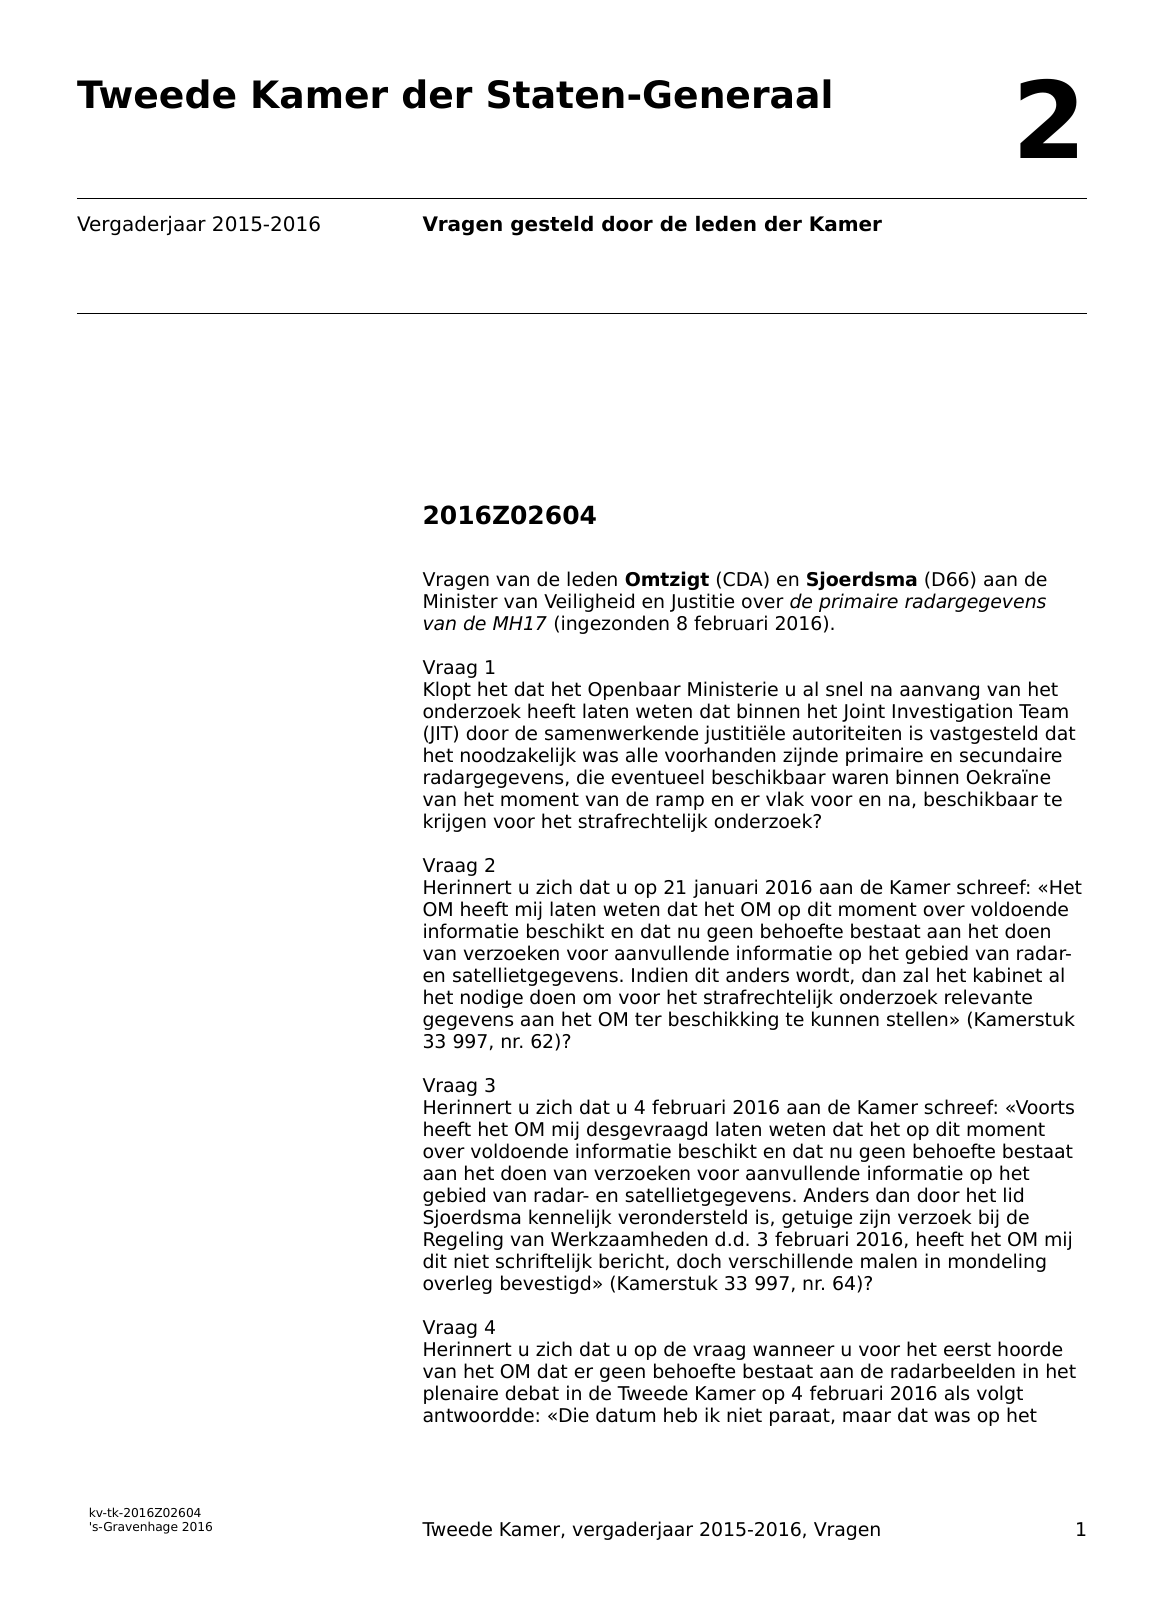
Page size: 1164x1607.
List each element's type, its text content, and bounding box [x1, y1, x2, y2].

text Vraag 2 [422, 855, 1087, 877]
text Vraag 4 [422, 1317, 1087, 1339]
text Herinnert u zich dat u op de vraag wanneer u voor het eerst hoorde van het OM dat er geen behoefte bestaat aan de radarbeelden in het plenaire debat in de Tweede Kamer op 4 februari 2016 als volgt antwoordde: «Die datum heb ik niet paraat, maar dat was op het [422, 1339, 1087, 1427]
text kv-tk-2016Z02604 [88, 1506, 323, 1520]
table_header 2 [886, 59, 1087, 198]
text Vraag 1 [422, 657, 1087, 679]
table_cell Vergaderjaar 2015-2016 [77, 199, 422, 313]
text 's-Gravenhage 2016 [88, 1520, 323, 1534]
text Herinnert u zich dat u op 21 januari 2016 aan de Kamer schreef: «Het OM heeft mij laten weten dat het OM op dit moment over voldoende informatie beschikt en dat nu geen behoefte bestaat aan het doen van verzoeken voor aanvullende informatie op het gebied van radar- en satellietgegevens. Indien dit anders wordt, dan zal het kabinet al het nodige doen om voor het strafrechtelijk onderzoek relevante gegevens aan het OM ter beschikking te kunnen stellen» (Kamerstuk 33 997, nr. 62)? [422, 877, 1087, 1053]
text Vraag 3 [422, 1075, 1087, 1097]
table_header Tweede Kamer der Staten-Generaal [77, 59, 886, 198]
text Vragen van de leden Omtzigt (CDA) en Sjoerdsma (D66) aan de Minister van Veiligheid en Justitie over de primaire radargegevens van de MH17 (ingezonden 8 februari 2016). [422, 569, 1087, 635]
text Herinnert u zich dat u 4 februari 2016 aan de Kamer schreef: «Voorts heeft het OM mij desgevraagd laten weten dat het op dit moment over voldoende informatie beschikt en dat nu geen behoefte bestaat aan het doen van verzoeken voor aanvullende informatie op het gebied van radar- en satellietgegevens. Anders dan door het lid Sjoerdsma kennelijk verondersteld is, getuige zijn verzoek bij de Regeling van Werkzaamheden d.d. 3 februari 2016, heeft het OM mij dit niet schriftelijk bericht, doch verschillende malen in mondeling overleg bevestigd» (Kamerstuk 33 997, nr. 64)? [422, 1097, 1087, 1295]
text 2016Z02604 [422, 501, 1087, 531]
table_cell Vragen gesteld door de leden der Kamer [422, 199, 1087, 313]
text Klopt het dat het Openbaar Ministerie u al snel na aanvang van het onderzoek heeft laten weten dat binnen het Joint Investigation Team (JIT) door de samenwerkende justitiële autoriteiten is vastgesteld dat het noodzakelijk was alle voorhanden zijnde primaire en secundaire radargegevens, die eventueel beschikbaar waren binnen Oekraïne van het moment van de ramp en er vlak voor en na, beschikbaar te krijgen voor het strafrechtelijk onderzoek? [422, 679, 1087, 833]
